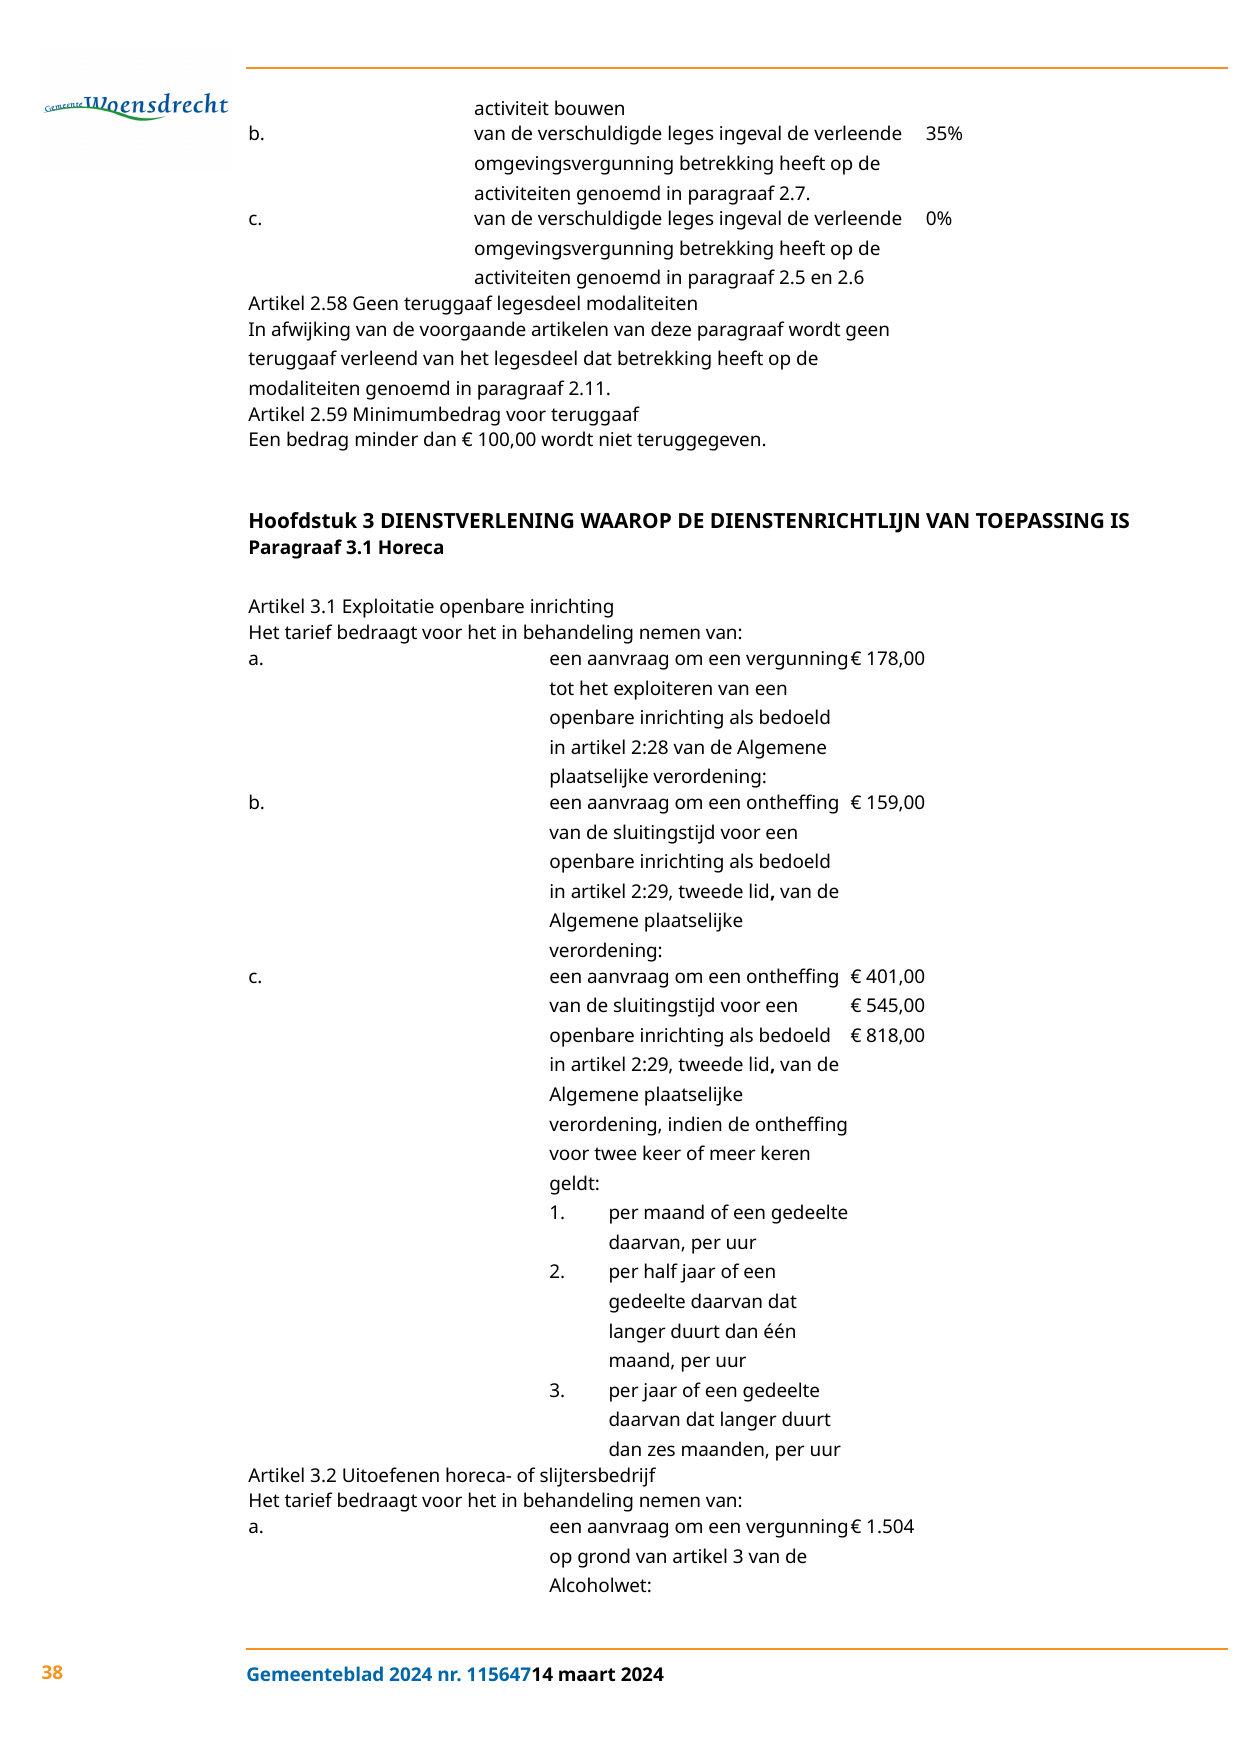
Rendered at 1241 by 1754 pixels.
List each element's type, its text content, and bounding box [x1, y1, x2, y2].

table_cell Artikel 3.2 Uitoefenen horeca- of slijtersbedrijf [248, 1462, 850, 1488]
table_cell een aanvraag om een ontheffing van de sluitingstijd voor een openbare inrichting als bedoeld in artikel 2:29, tweede lid, van de Algemene plaatselijke verordening: [549, 789, 850, 963]
table_cell [926, 95, 1152, 121]
text Paragraaf 3.1 Horeca [248, 534, 1152, 560]
table_cell [248, 95, 474, 121]
table_header [850, 594, 1152, 619]
table_cell [926, 427, 1152, 452]
table_cell [926, 290, 1152, 316]
table_cell een aanvraag om een ontheffing van de sluitingstijd voor een openbare inrichting als bedoeld in artikel 2:29, tweede lid, van de Algemene plaatselijke verordening, indien de ontheffing voor twee keer of meer keren geldt: per maand of een gedeelte daarvan, per uur per half jaar of een gedeelte daarvan dat langer duurt dan één maand, per uur per jaar of een gedeelte daarvan dat langer duurt dan zes maanden, per uur [549, 963, 850, 1462]
table_header Artikel 3.1 Exploitatie openbare inrichting [248, 594, 850, 619]
table_cell c. [248, 205, 474, 290]
table_cell € 178,00 [850, 645, 1152, 789]
table_cell Het tarief bedraagt voor het in behandeling nemen van: [248, 620, 850, 645]
table_cell Artikel 2.58 Geen teruggaaf legesdeel modaliteiten [248, 290, 926, 316]
table_cell 35% [926, 121, 1152, 205]
table_cell [926, 401, 1152, 427]
table_cell a. [248, 1514, 549, 1598]
table_cell een aanvraag om een vergunning op grond van artikel 3 van de Alcoholwet: [549, 1514, 850, 1598]
table_cell [850, 620, 1152, 645]
table_cell Het tarief bedraagt voor het in behandeling nemen van: [248, 1488, 850, 1513]
table_cell [850, 1462, 1152, 1488]
table_cell In afwijking van de voorgaande artikelen van deze paragraaf wordt geen teruggaaf verleend van het legesdeel dat betrekking heeft op de modaliteiten genoemd in paragraaf 2.11. [248, 316, 926, 401]
table_cell b. [248, 789, 549, 963]
table_cell [850, 1488, 1152, 1513]
table_cell een aanvraag om een vergunning tot het exploiteren van een openbare inrichting als bedoeld in artikel 2:28 van de Algemene plaatselijke verordening: [549, 645, 850, 789]
table_cell [926, 316, 1152, 401]
table_cell Artikel 2.59 Minimumbedrag voor teruggaaf [248, 401, 926, 427]
table_cell a. [248, 645, 549, 789]
table_cell b. [248, 121, 474, 205]
table_cell € 159,00 [850, 789, 1152, 963]
text Hoofdstuk 3 DIENSTVERLENING WAAROP DE DIENSTENRICHTLIJN VAN TOEPASSING IS [248, 506, 1152, 534]
table_cell 0% [926, 205, 1152, 290]
table_cell van de verschuldigde leges ingeval de verleende omgevingsvergunning betrekking heeft op de activiteiten genoemd in paragraaf 2.5 en 2.6 [474, 205, 926, 290]
table_cell activiteit bouwen [474, 95, 926, 121]
table_cell van de verschuldigde leges ingeval de verleende omgevingsvergunning betrekking heeft op de activiteiten genoemd in paragraaf 2.7. [474, 121, 926, 205]
table_cell Een bedrag minder dan € 100,00 wordt niet teruggegeven. [248, 427, 926, 452]
table_cell c. [248, 963, 549, 1462]
picture [41, 47, 231, 172]
table_cell € 1.504 [850, 1514, 1152, 1598]
table_cell € 401,00 € 545,00 € 818,00 [850, 963, 1152, 1462]
